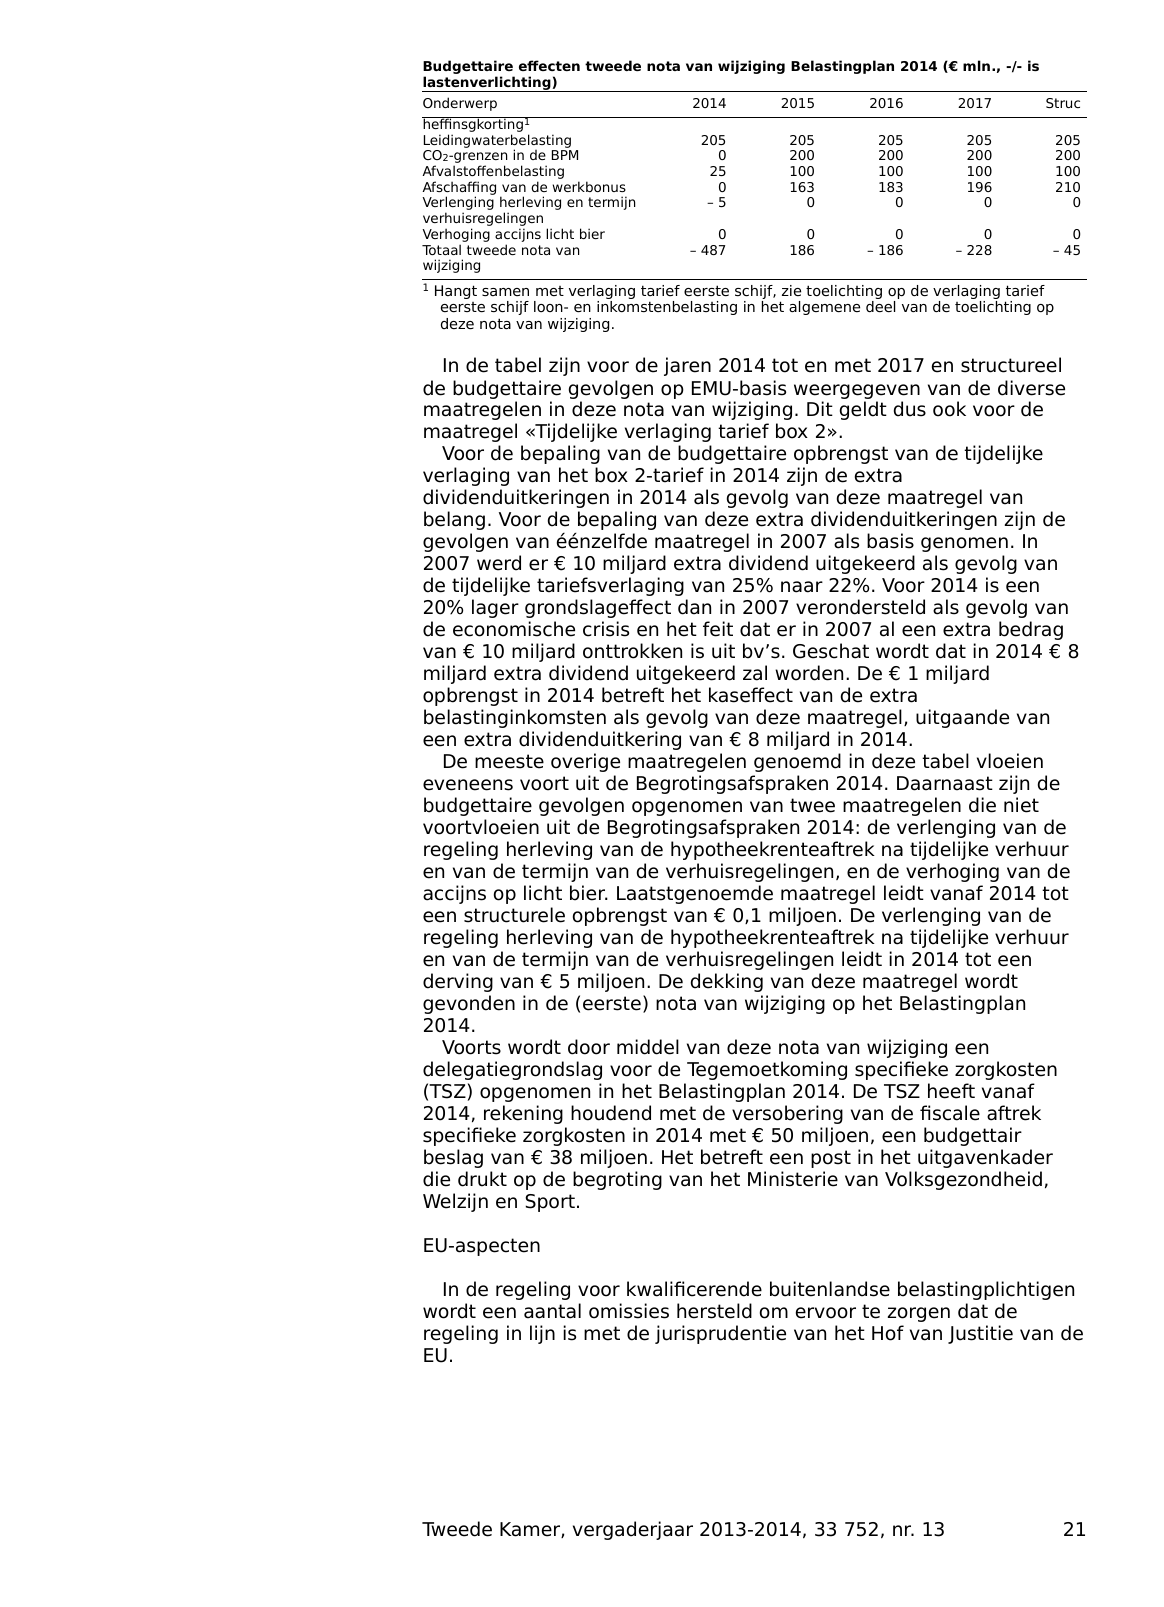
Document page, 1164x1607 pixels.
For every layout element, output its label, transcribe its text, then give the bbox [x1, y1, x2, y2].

table_cell 0 [821, 227, 909, 242]
table_cell 0 [998, 227, 1087, 242]
table_cell 0 [732, 195, 821, 227]
table_cell 1 Hangt samen met verlaging tarief eerste schijf, zie toelichting op de verlaging tarief eerste schijf loon- en inkomstenbelasting in het algemene deel van de toelichting op deze nota van wijziging. [422, 280, 1087, 333]
subtitle EU-aspecten [422, 1235, 1087, 1257]
table_cell Afschaffing van de werkbonus [422, 180, 644, 195]
table_cell heffinsgkorting1 [422, 118, 644, 132]
table_cell [732, 118, 821, 132]
text In de regeling voor kwalificerende buitenlandse belastingplichtigen wordt een aantal omissies hersteld om ervoor te zorgen dat de regeling in lijn is met de jurisprudentie van het Hof van Justitie van de EU. [422, 1279, 1087, 1367]
table_cell 163 [732, 180, 821, 195]
table_cell [998, 118, 1087, 132]
table_cell 0 [998, 195, 1087, 227]
table_cell 205 [998, 133, 1087, 148]
table_cell Totaal tweede nota van wijziging [422, 243, 644, 279]
table_cell [821, 118, 909, 132]
text Voorts wordt door middel van deze nota van wijziging een delegatiegrondslag voor de Tegemoetkoming specifieke zorgkosten (TSZ) opgenomen in het Belastingplan 2014. De TSZ heeft vanaf 2014, rekening houdend met de versobering van de fiscale aftrek specifieke zorgkosten in 2014 met € 50 miljoen, een budgettair beslag van € 38 miljoen. Het betreft een post in het uitgavenkader die drukt op de begroting van het Ministerie van Volksgezondheid, Welzijn en Sport. [422, 1037, 1087, 1213]
table_cell 205 [732, 133, 821, 148]
table_cell 200 [732, 148, 821, 164]
table_cell 100 [998, 164, 1087, 179]
table_cell Struc [998, 92, 1087, 117]
table_cell 205 [644, 133, 732, 148]
table_cell – 186 [821, 243, 909, 279]
table_cell 200 [821, 148, 909, 164]
table_cell 210 [998, 180, 1087, 195]
table_cell 100 [821, 164, 909, 179]
table_cell 100 [910, 164, 998, 179]
table_cell 2016 [821, 92, 909, 117]
table_cell – 5 [644, 195, 732, 227]
table_cell 0 [644, 148, 732, 164]
table_cell Onderwerp [422, 92, 644, 117]
table_cell Leidingwaterbelasting [422, 133, 644, 148]
text De meeste overige maatregelen genoemd in deze tabel vloeien eveneens voort uit de Begrotingsafspraken 2014. Daarnaast zijn de budgettaire gevolgen opgenomen van twee maatregelen die niet voortvloeien uit de Begrotingsafspraken 2014: de verlenging van de regeling herleving van de hypotheekrenteaftrek na tijdelijke verhuur en van de termijn van de verhuisregelingen, en de verhoging van de accijns op licht bier. Laatstgenoemde maatregel leidt vanaf 2014 tot een structurele opbrengst van € 0,1 miljoen. De verlenging van de regeling herleving van de hypotheekrenteaftrek na tijdelijke verhuur en van de termijn van de verhuisregelingen leidt in 2014 tot een derving van € 5 miljoen. De dekking van deze maatregel wordt gevonden in de (eerste) nota van wijziging op het Belastingplan 2014. [422, 751, 1087, 1037]
table_cell 0 [644, 227, 732, 242]
table_cell 2014 [644, 92, 732, 117]
table_cell 0 [910, 195, 998, 227]
text In de tabel zijn voor de jaren 2014 tot en met 2017 en structureel de budgettaire gevolgen op EMU-basis weergegeven van de diverse maatregelen in deze nota van wijziging. Dit geldt dus ook voor de maatregel «Tijdelijke verlaging tarief box 2». [422, 355, 1087, 443]
table_cell 200 [910, 148, 998, 164]
table_cell [910, 118, 998, 132]
table_cell Verlenging herleving en termijn verhuisregelingen [422, 195, 644, 227]
text Voor de bepaling van de budgettaire opbrengst van de tijdelijke verlaging van het box 2-tarief in 2014 zijn de extra dividenduitkeringen in 2014 als gevolg van deze maatregel van belang. Voor de bepaling van deze extra dividenduitkeringen zijn de gevolgen van éénzelfde maatregel in 2007 als basis genomen. In 2007 werd er € 10 miljard extra dividend uitgekeerd als gevolg van de tijdelijke tariefsverlaging van 25% naar 22%. Voor 2014 is een 20% lager grondslageffect dan in 2007 verondersteld als gevolg van de economische crisis en het feit dat er in 2007 al een extra bedrag van € 10 miljard onttrokken is uit bv’s. Geschat wordt dat in 2014 € 8 miljard extra dividend uitgekeerd zal worden. De € 1 miljard opbrengst in 2014 betreft het kaseffect van de extra belastinginkomsten als gevolg van deze maatregel, uitgaande van een extra dividenduitkering van € 8 miljard in 2014. [422, 443, 1087, 751]
table_cell – 487 [644, 243, 732, 279]
table_cell 186 [732, 243, 821, 279]
table_cell [644, 118, 732, 132]
table_cell 25 [644, 164, 732, 179]
table_cell – 45 [998, 243, 1087, 279]
table_header Budgettaire effecten tweede nota van wijziging Belastingplan 2014 (€ mln., -/- is lastenverlichting) [422, 59, 1087, 91]
table_cell Verhoging accijns licht bier [422, 227, 644, 242]
table_cell CO2-grenzen in de BPM [422, 148, 644, 164]
table_cell 196 [910, 180, 998, 195]
table_cell 183 [821, 180, 909, 195]
table_cell 205 [910, 133, 998, 148]
table_cell 100 [732, 164, 821, 179]
table_cell Afvalstoffenbelasting [422, 164, 644, 179]
table_cell 2017 [910, 92, 998, 117]
table_cell 2015 [732, 92, 821, 117]
table_cell 0 [910, 227, 998, 242]
table_cell 200 [998, 148, 1087, 164]
table_cell 205 [821, 133, 909, 148]
table_cell 0 [821, 195, 909, 227]
table_cell 0 [732, 227, 821, 242]
table_cell 0 [644, 180, 732, 195]
table_cell – 228 [910, 243, 998, 279]
